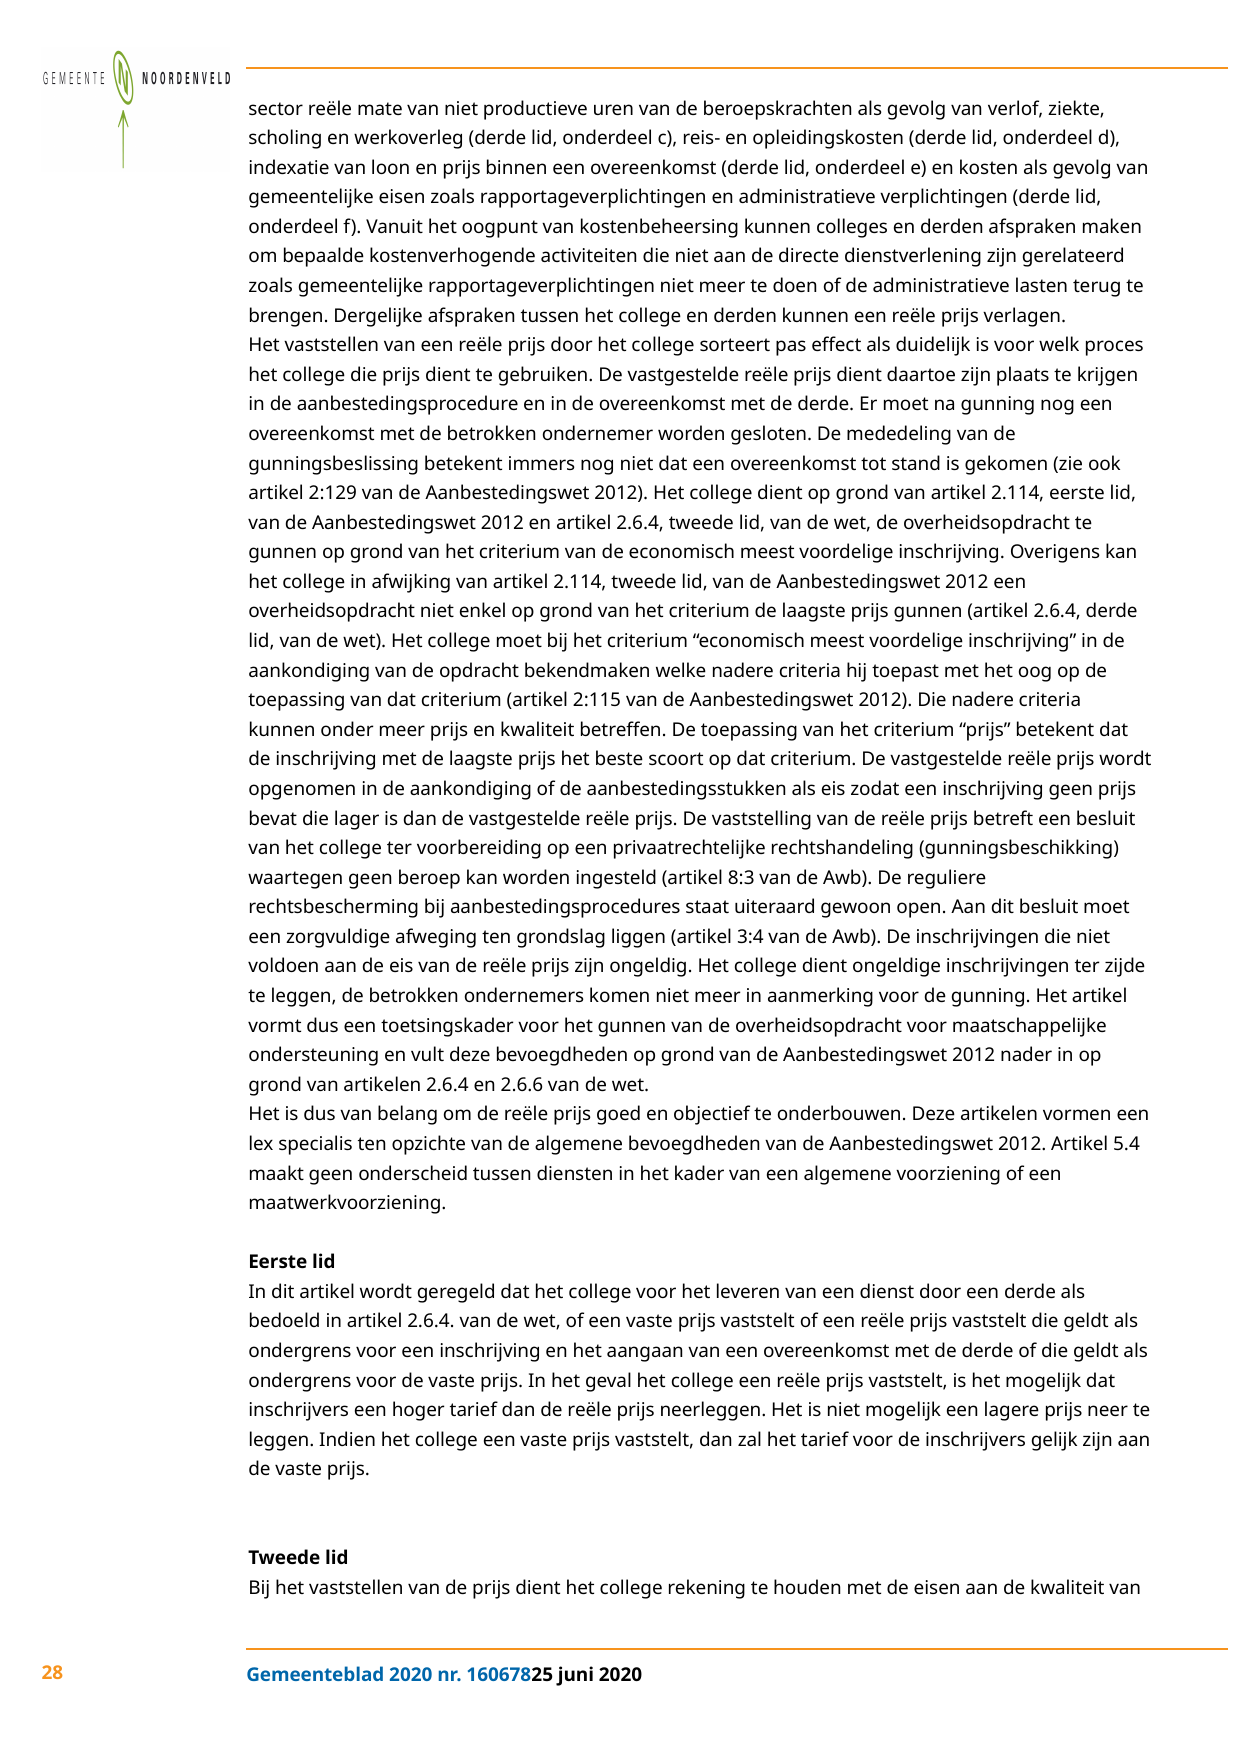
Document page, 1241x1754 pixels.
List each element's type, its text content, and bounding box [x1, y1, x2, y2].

text In dit artikel wordt geregeld dat het college voor het leveren van een dienst door een derde als bedoeld in artikel 2.6.4. van de wet, of een vaste prijs vaststelt of een reële prijs vaststelt die geldt als ondergrens voor een inschrijving en het aangaan van een overeenkomst met de derde of die geldt als ondergrens voor de vaste prijs. In het geval het college een reële prijs vaststelt, is het mogelijk dat inschrijvers een hoger tarief dan de reële prijs neerleggen. Het is niet mogelijk een lagere prijs neer te leggen. Indien het college een vaste prijs vaststelt, dan zal het tarief voor de inschrijvers gelijk zijn aan de vaste prijs. [248, 1278, 1152, 1481]
text Bij het vaststellen van de prijs dient het college rekening te houden met de eisen aan de kwaliteit van [248, 1574, 1152, 1600]
text sector reële mate van niet productieve uren van de beroepskrachten als gevolg van verlof, ziekte, scholing en werkoverleg (derde lid, onderdeel c), reis- en opleidingskosten (derde lid, onderdeel d), indexatie van loon en prijs binnen een overeenkomst (derde lid, onderdeel e) en kosten als gevolg van gemeentelijke eisen zoals rapportageverplichtingen en administratieve verplichtingen (derde lid, onderdeel f). Vanuit het oogpunt van kostenbeheersing kunnen colleges en derden afspraken maken om bepaalde kostenverhogende activiteiten die niet aan de directe dienstverlening zijn gerelateerd zoals gemeentelijke rapportageverplichtingen niet meer te doen of de administratieve lasten terug te brengen. Dergelijke afspraken tussen het college en derden kunnen een reële prijs verlagen. [248, 95, 1152, 328]
picture [41, 47, 231, 172]
text Tweede lid [248, 1544, 1152, 1570]
text Het is dus van belang om de reële prijs goed en objectief te onderbouwen. Deze artikelen vormen een lex specialis ten opzichte van de algemene bevoegdheden van de Aanbestedingswet 2012. Artikel 5.4 maakt geen onderscheid tussen diensten in het kader van een algemene voorziening of een maatwerkvoorziening. [248, 1101, 1152, 1215]
text Het vaststellen van een reële prijs door het college sorteert pas effect als duidelijk is voor welk proces het college die prijs dient te gebruiken. De vastgestelde reële prijs dient daartoe zijn plaats te krijgen in de aanbestedingsprocedure en in de overeenkomst met de derde. Er moet na gunning nog een overeenkomst met de betrokken ondernemer worden gesloten. De mededeling van de gunningsbeslissing betekent immers nog niet dat een overeenkomst tot stand is gekomen (zie ook artikel 2:129 van de Aanbestedingswet 2012). Het college dient op grond van artikel 2.114, eerste lid, van de Aanbestedingswet 2012 en artikel 2.6.4, tweede lid, van de wet, de overheidsopdracht te gunnen op grond van het criterium van de economisch meest voordelige inschrijving. Overigens kan het college in afwijking van artikel 2.114, tweede lid, van de Aanbestedingswet 2012 een overheidsopdracht niet enkel op grond van het criterium de laagste prijs gunnen (artikel 2.6.4, derde lid, van de wet). Het college moet bij het criterium “economisch meest voordelige inschrijving” in de aankondiging van de opdracht bekendmaken welke nadere criteria hij toepast met het oog op de toepassing van dat criterium (artikel 2:115 van de Aanbestedingswet 2012). Die nadere criteria kunnen onder meer prijs en kwaliteit betreffen. De toepassing van het criterium “prijs” betekent dat de inschrijving met de laagste prijs het beste scoort op dat criterium. De vastgestelde reële prijs wordt opgenomen in de aankondiging of de aanbestedingsstukken als eis zodat een inschrijving geen prijs bevat die lager is dan de vastgestelde reële prijs. De vaststelling van de reële prijs betreft een besluit van het college ter voorbereiding op een privaatrechtelijke rechtshandeling (gunningsbeschikking) waartegen geen beroep kan worden ingesteld (artikel 8:3 van de Awb). De reguliere rechtsbescherming bij aanbestedingsprocedures staat uiteraard gewoon open. Aan dit besluit moet een zorgvuldige afweging ten grondslag liggen (artikel 3:4 van de Awb). De inschrijvingen die niet voldoen aan de eis van de reële prijs zijn ongeldig. Het college dient ongeldige inschrijvingen ter zijde te leggen, de betrokken ondernemers komen niet meer in aanmerking voor de gunning. Het artikel vormt dus een toetsingskader voor het gunnen van de overheidsopdracht voor maatschappelijke ondersteuning en vult deze bevoegdheden op grond van de Aanbestedingswet 2012 nader in op grond van artikelen 2.6.4 en 2.6.6 van de wet. [248, 331, 1152, 1097]
text Eerste lid [248, 1248, 1152, 1274]
